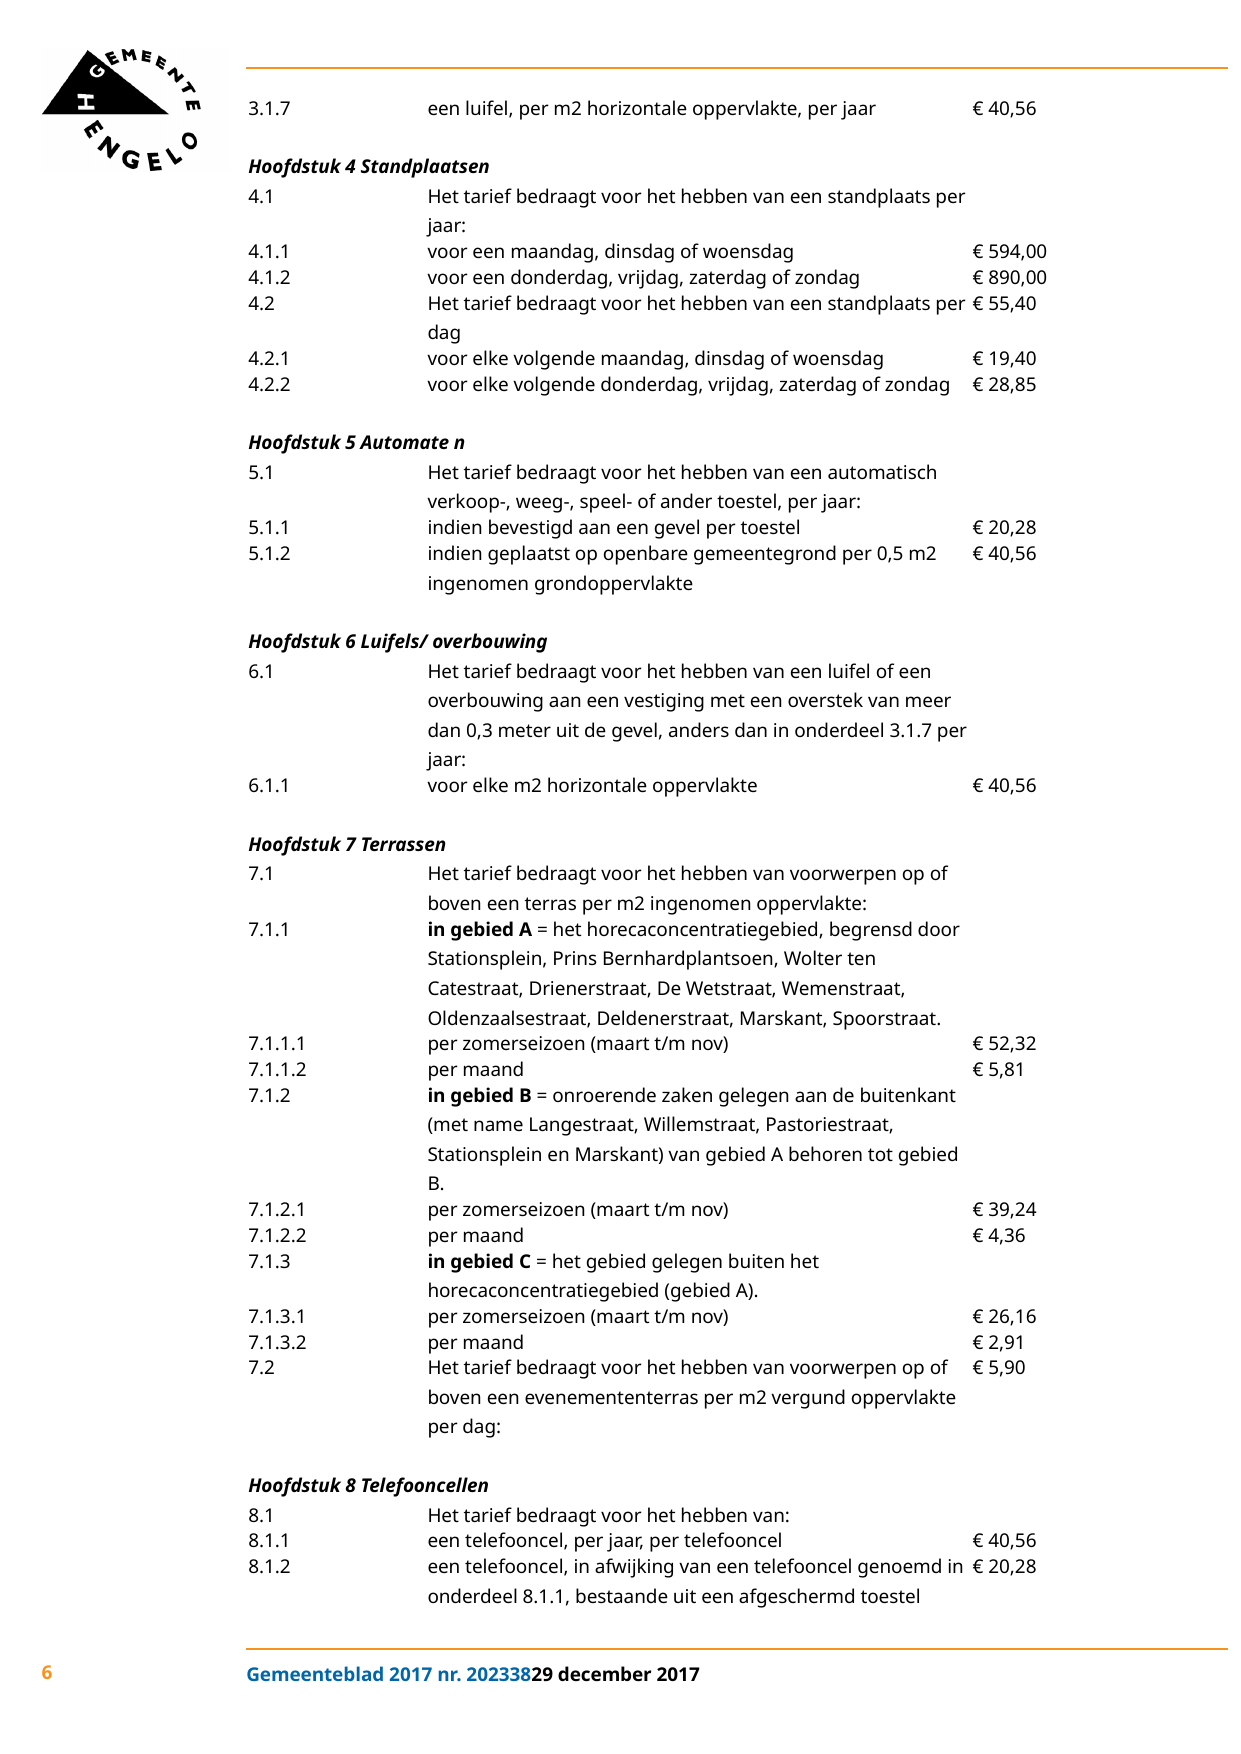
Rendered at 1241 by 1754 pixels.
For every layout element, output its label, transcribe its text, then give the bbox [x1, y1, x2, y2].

table_cell € 19,40 [973, 345, 1152, 371]
table_cell voor elke volgende donderdag, vrijdag, zaterdag of zondag [427, 371, 972, 397]
table_cell € 40,56 [973, 1528, 1152, 1553]
table_cell 4.1.2 [248, 264, 427, 290]
table_cell 7.1.1.2 [248, 1056, 427, 1082]
table_cell per zomerseizoen (maart t/m nov) [427, 1303, 972, 1329]
table_header 7.1 [248, 861, 427, 916]
table_cell Het tarief bedraagt voor het hebben van een standplaats per dag [427, 290, 972, 345]
table_cell 7.1.3.2 [248, 1329, 427, 1354]
table_cell voor een donderdag, vrijdag, zaterdag of zondag [427, 264, 972, 290]
table_header [973, 183, 1152, 238]
table_cell 7.1.3.1 [248, 1303, 427, 1329]
table_cell 4.2.1 [248, 345, 427, 371]
table_header 8.1 [248, 1502, 427, 1528]
table_cell 7.2 [248, 1355, 427, 1439]
table_cell in gebied B = onroerende zaken gelegen aan de buitenkant (met name Langestraat, Willemstraat, Pastoriestraat, Stationsplein en Marskant) van gebied A behoren tot gebied B. [427, 1082, 972, 1196]
table_cell 7.1.1 [248, 916, 427, 1030]
table_cell een luifel, per m2 horizontale oppervlakte, per jaar [427, 95, 972, 121]
table_cell in gebied A = het horecaconcentratiegebied, begrensd door Stationsplein, Prins Bernhardplantsoen, Wolter ten Catestraat, Drienerstraat, De Wetstraat, Wemenstraat, Oldenzaalsestraat, Deldenerstraat, Marskant, Spoorstraat. [427, 916, 972, 1030]
table_cell € 594,00 [973, 238, 1152, 264]
table_cell 4.2 [248, 290, 427, 345]
table_cell 7.1.2 [248, 1082, 427, 1196]
table_header [973, 658, 1152, 772]
table_cell 4.1.1 [248, 238, 427, 264]
table_cell € 40,56 [973, 95, 1152, 121]
table_header [973, 459, 1152, 514]
table_header Het tarief bedraagt voor het hebben van een standplaats per jaar: [427, 183, 972, 238]
text Hoofdstuk 6 Luifels/ overbouwing [248, 628, 1152, 654]
table_header 5.1 [248, 459, 427, 514]
table_cell € 5,81 [973, 1056, 1152, 1082]
table_cell 8.1.1 [248, 1528, 427, 1553]
table_cell voor elke m2 horizontale oppervlakte [427, 773, 972, 798]
text Hoofdstuk 8 Telefooncellen [248, 1472, 1152, 1498]
table_cell € 55,40 [973, 290, 1152, 345]
table_cell 3.1.7 [248, 95, 427, 121]
table_cell € 2,91 [973, 1329, 1152, 1354]
table_cell een telefooncel, in afwijking van een telefooncel genoemd in onderdeel 8.1.1, bestaande uit een afgeschermd toestel [427, 1554, 972, 1609]
table_cell per maand [427, 1056, 972, 1082]
table_cell € 52,32 [973, 1030, 1152, 1056]
table_cell 4.2.2 [248, 371, 427, 397]
table_header [973, 861, 1152, 916]
table_header Het tarief bedraagt voor het hebben van een luifel of een overbouwing aan een vestiging met een overstek van meer dan 0,3 meter uit de gevel, anders dan in onderdeel 3.1.7 per jaar: [427, 658, 972, 772]
table_cell € 26,16 [973, 1303, 1152, 1329]
table_cell € 40,56 [973, 773, 1152, 798]
table_cell € 4,36 [973, 1222, 1152, 1248]
table_cell € 5,90 [973, 1355, 1152, 1439]
table_cell [973, 916, 1152, 1030]
table_cell [973, 1082, 1152, 1196]
table_cell 6.1.1 [248, 773, 427, 798]
table_cell 7.1.1.1 [248, 1030, 427, 1056]
table_cell indien geplaatst op openbare gemeentegrond per 0,5 m2 ingenomen grondoppervlakte [427, 540, 972, 595]
table_cell 8.1.2 [248, 1554, 427, 1609]
table_cell € 890,00 [973, 264, 1152, 290]
table_cell per maand [427, 1329, 972, 1354]
table_cell [973, 1248, 1152, 1303]
picture [41, 47, 231, 172]
text Hoofdstuk 4 Standplaatsen [248, 153, 1152, 179]
table_cell € 20,28 [973, 1554, 1152, 1609]
table_cell € 20,28 [973, 514, 1152, 540]
table_cell 5.1.2 [248, 540, 427, 595]
table_header Het tarief bedraagt voor het hebben van: [427, 1502, 972, 1528]
table_cell 7.1.2.2 [248, 1222, 427, 1248]
table_cell per zomerseizoen (maart t/m nov) [427, 1196, 972, 1222]
table_cell voor elke volgende maandag, dinsdag of woensdag [427, 345, 972, 371]
table_cell Het tarief bedraagt voor het hebben van voorwerpen op of boven een evenemententerras per m2 vergund oppervlakte per dag: [427, 1355, 972, 1439]
text Hoofdstuk 5 Automate n [248, 429, 1152, 455]
table_cell 5.1.1 [248, 514, 427, 540]
table_cell voor een maandag, dinsdag of woensdag [427, 238, 972, 264]
text Hoofdstuk 7 Terrassen [248, 831, 1152, 857]
table_cell € 40,56 [973, 540, 1152, 595]
table_cell per zomerseizoen (maart t/m nov) [427, 1030, 972, 1056]
table_cell indien bevestigd aan een gevel per toestel [427, 514, 972, 540]
table_cell in gebied C = het gebied gelegen buiten het horecaconcentratiegebied (gebied A). [427, 1248, 972, 1303]
table_header Het tarief bedraagt voor het hebben van voorwerpen op of boven een terras per m2 ingenomen oppervlakte: [427, 861, 972, 916]
table_header Het tarief bedraagt voor het hebben van een automatisch verkoop-, weeg-, speel- of ander toestel, per jaar: [427, 459, 972, 514]
table_cell 7.1.2.1 [248, 1196, 427, 1222]
table_header 4.1 [248, 183, 427, 238]
table_cell € 39,24 [973, 1196, 1152, 1222]
table_header 6.1 [248, 658, 427, 772]
table_cell een telefooncel, per jaar, per telefooncel [427, 1528, 972, 1553]
table_cell € 28,85 [973, 371, 1152, 397]
table_cell 7.1.3 [248, 1248, 427, 1303]
table_header [973, 1502, 1152, 1528]
table_cell per maand [427, 1222, 972, 1248]
